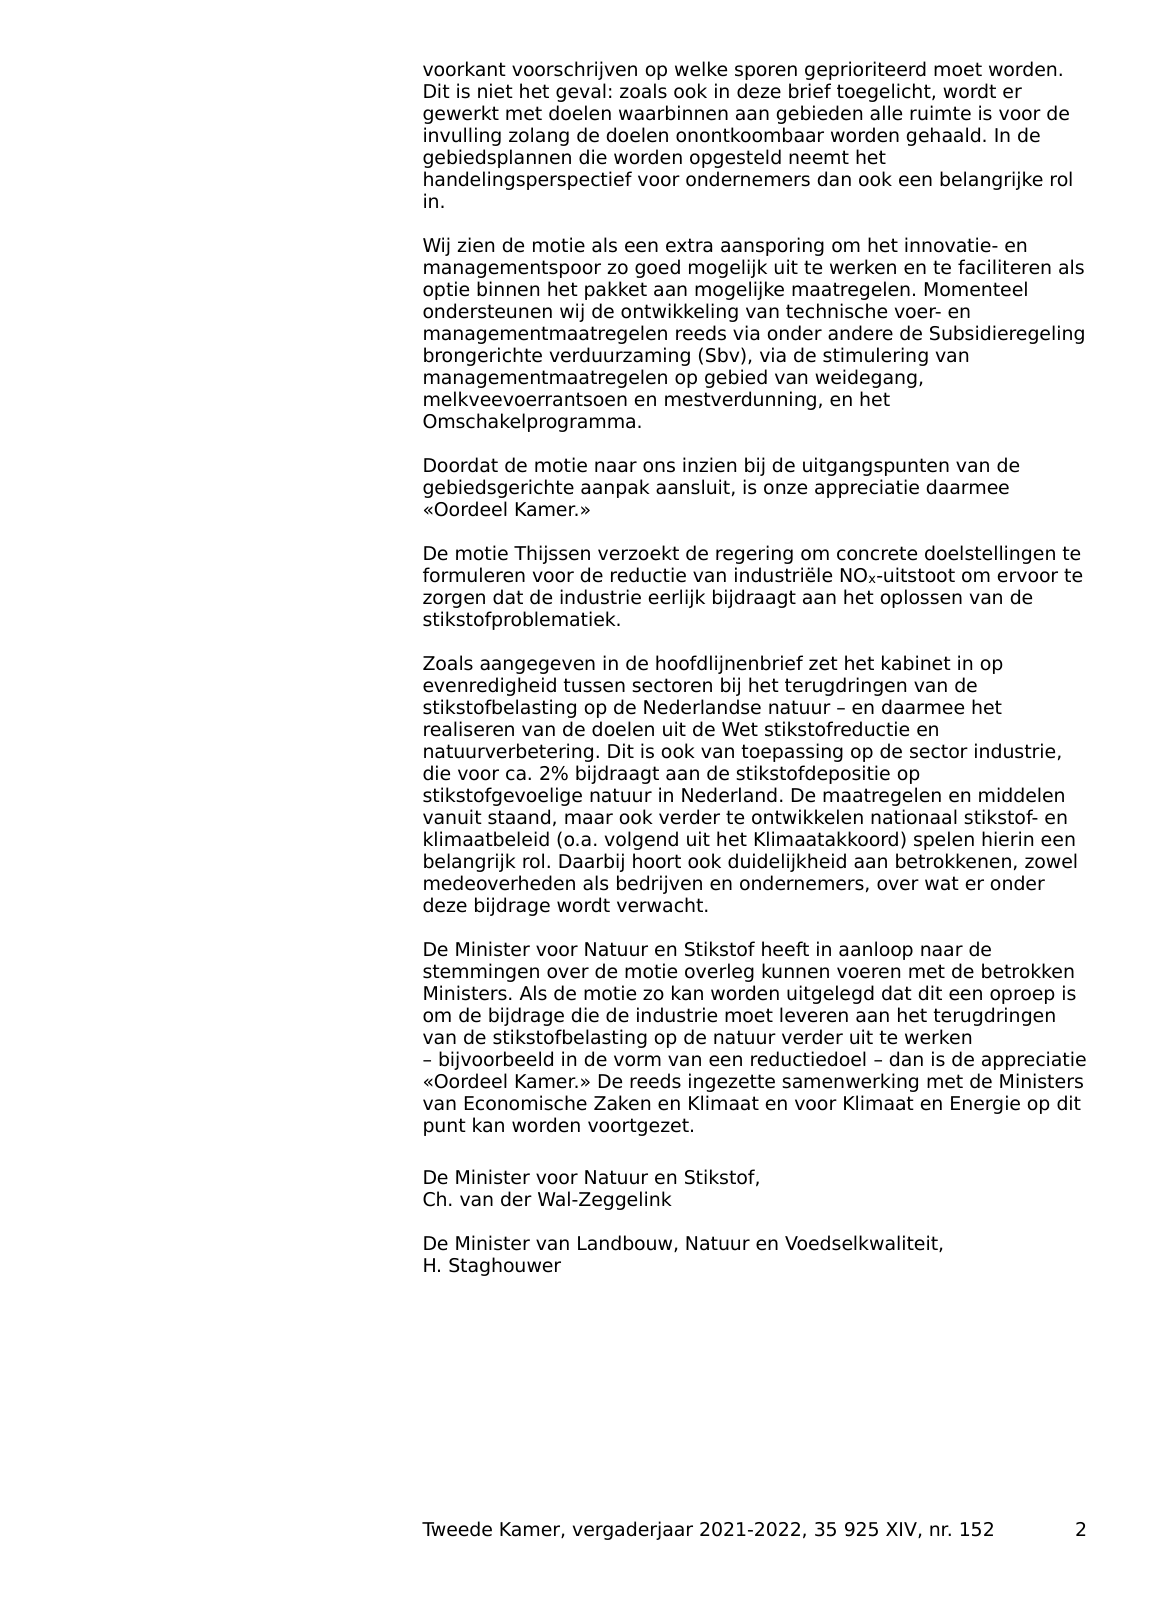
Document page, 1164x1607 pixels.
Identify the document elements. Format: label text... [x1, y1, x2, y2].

text De motie Thijssen verzoekt de regering om concrete doelstellingen te formuleren voor de reductie van industriële NOx-uitstoot om ervoor te zorgen dat de industrie eerlijk bijdraagt aan het oplossen van de stikstofproblematiek. [422, 543, 1087, 631]
text De Minister voor Natuur en Stikstof heeft in aanloop naar de stemmingen over de motie overleg kunnen voeren met de betrokken Ministers. Als de motie zo kan worden uitgelegd dat dit een oproep is om de bijdrage die de industrie moet leveren aan het terugdringen van de stikstofbelasting op de natuur verder uit te werken – bijvoorbeeld in de vorm van een reductiedoel – dan is de appreciatie «Oordeel Kamer.» De reeds ingezette samenwerking met de Ministers van Economische Zaken en Klimaat en voor Klimaat en Energie op dit punt kan worden voortgezet. [422, 939, 1087, 1137]
text De Minister voor Natuur en Stikstof, Ch. van der Wal-Zeggelink [422, 1167, 1087, 1211]
text Zoals aangegeven in de hoofdlijnenbrief zet het kabinet in op evenredigheid tussen sectoren bij het terugdringen van de stikstofbelasting op de Nederlandse natuur – en daarmee het realiseren van de doelen uit de Wet stikstofreductie en natuurverbetering. Dit is ook van toepassing op de sector industrie, die voor ca. 2% bijdraagt aan de stikstofdepositie op stikstofgevoelige natuur in Nederland. De maatregelen en middelen vanuit staand, maar ook verder te ontwikkelen nationaal stikstof- en klimaatbeleid (o.a. volgend uit het Klimaatakkoord) spelen hierin een belangrijk rol. Daarbij hoort ook duidelijkheid aan betrokkenen, zowel medeoverheden als bedrijven en ondernemers, over wat er onder deze bijdrage wordt verwacht. [422, 653, 1087, 917]
text De Minister van Landbouw, Natuur en Voedselkwaliteit, H. Staghouwer [422, 1233, 1087, 1277]
text voorkant voorschrijven op welke sporen geprioriteerd moet worden. Dit is niet het geval: zoals ook in deze brief toegelicht, wordt er gewerkt met doelen waarbinnen aan gebieden alle ruimte is voor de invulling zolang de doelen onontkoombaar worden gehaald. In de gebiedsplannen die worden opgesteld neemt het handelingsperspectief voor ondernemers dan ook een belangrijke rol in. [422, 59, 1087, 213]
text Wij zien de motie als een extra aansporing om het innovatie- en managementspoor zo goed mogelijk uit te werken en te faciliteren als optie binnen het pakket aan mogelijke maatregelen. Momenteel ondersteunen wij de ontwikkeling van technische voer- en managementmaatregelen reeds via onder andere de Subsidieregeling brongerichte verduurzaming (Sbv), via de stimulering van managementmaatregelen op gebied van weidegang, melkveevoerrantsoen en mestverdunning, en het Omschakelprogramma. [422, 235, 1087, 433]
text Doordat de motie naar ons inzien bij de uitgangspunten van de gebiedsgerichte aanpak aansluit, is onze appreciatie daarmee «Oordeel Kamer.» [422, 455, 1087, 521]
